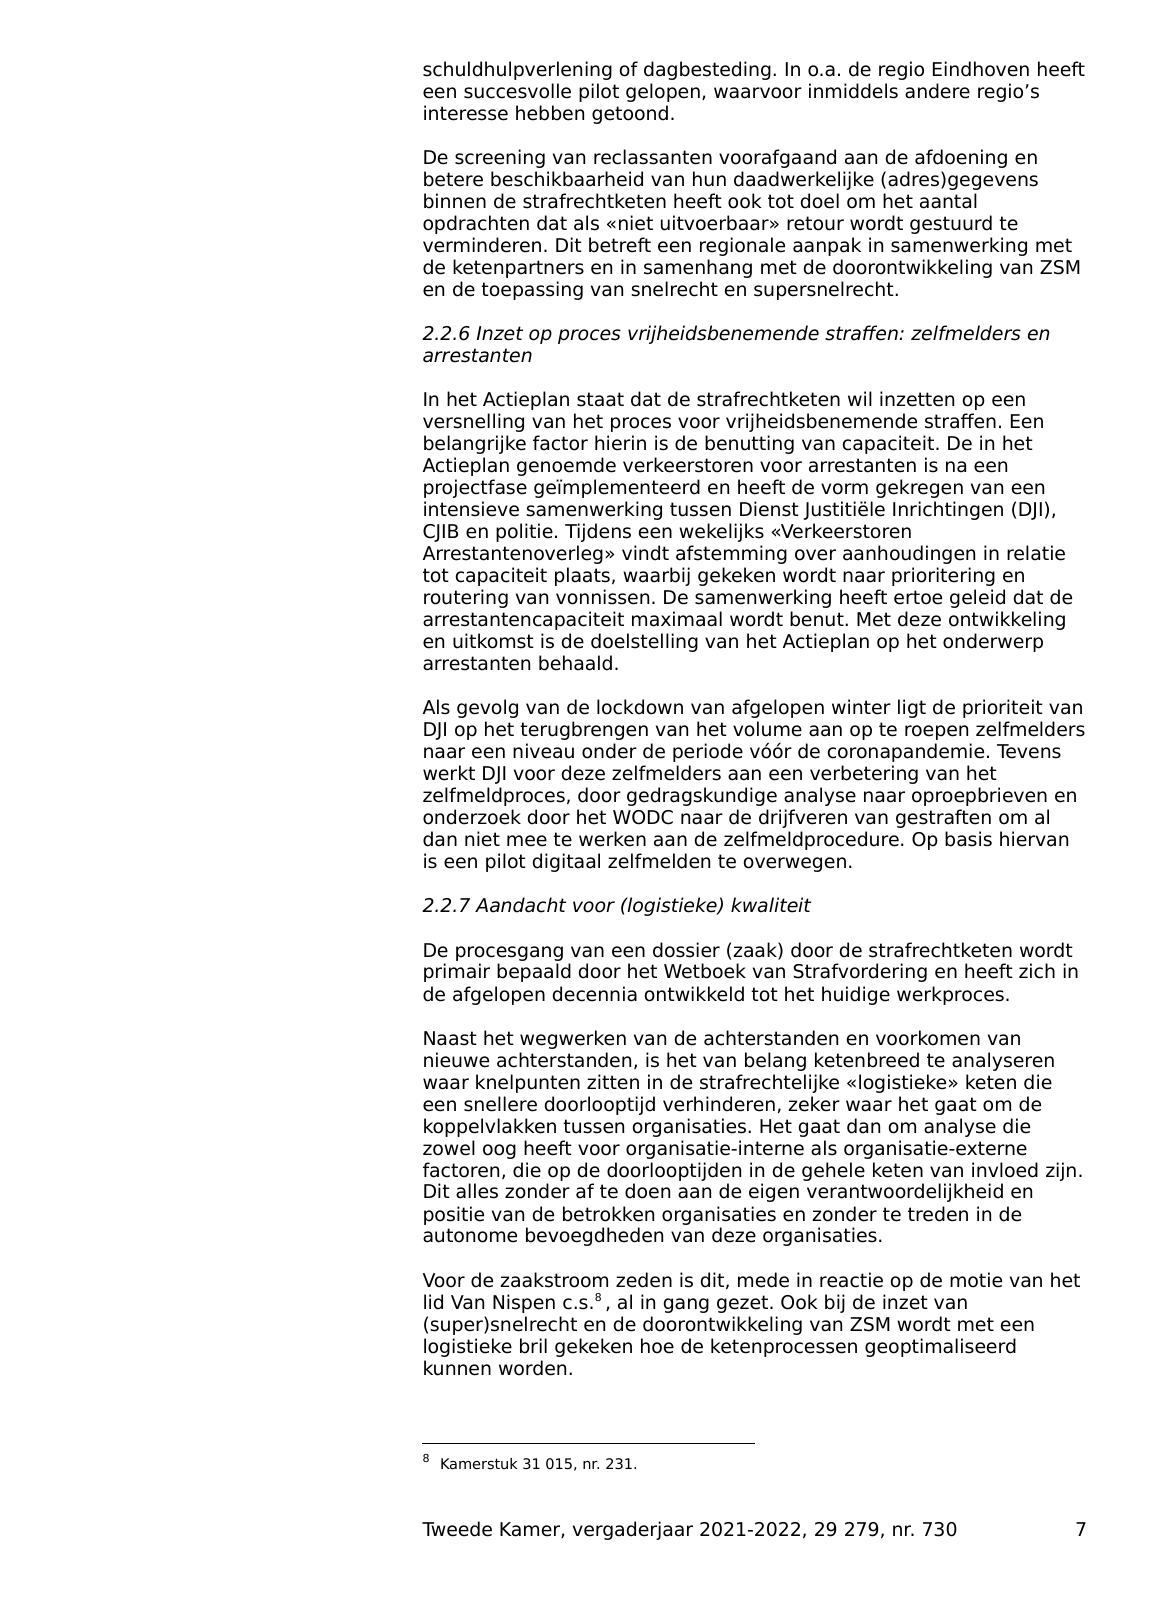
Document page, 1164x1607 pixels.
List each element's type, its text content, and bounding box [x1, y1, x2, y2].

text Naast het wegwerken van de achterstanden en voorkomen van nieuwe achterstanden, is het van belang ketenbreed te analyseren waar knelpunten zitten in de strafrechtelijke «logistieke» keten die een snellere doorlooptijd verhinderen, zeker waar het gaat om de koppelvlakken tussen organisaties. Het gaat dan om analyse die zowel oog heeft voor organisatie-interne als organisatie-externe factoren, die op de doorlooptijden in de gehele keten van invloed zijn. Dit alles zonder af te doen aan de eigen verantwoordelijkheid en positie van de betrokken organisaties en zonder te treden in de autonome bevoegdheden van deze organisaties. [422, 1028, 1087, 1247]
subtitle 2.2.6 Inzet op proces vrijheidsbenemende straffen: zelfmelders en arrestanten [422, 323, 1087, 367]
text schuldhulpverlening of dagbesteding. In o.a. de regio Eindhoven heeft een succesvolle pilot gelopen, waarvoor inmiddels andere regio’s interesse hebben getoond. [422, 59, 1087, 125]
text De screening van reclassanten voorafgaand aan de afdoening en betere beschikbaarheid van hun daadwerkelijke (adres)gegevens binnen de strafrechtketen heeft ook tot doel om het aantal opdrachten dat als «niet uitvoerbaar» retour wordt gestuurd te verminderen. Dit betreft een regionale aanpak in samenwerking met de ketenpartners en in samenhang met de doorontwikkeling van ZSM en de toepassing van snelrecht en supersnelrecht. [422, 147, 1087, 301]
text Als gevolg van de lockdown van afgelopen winter ligt de prioriteit van DJI op het terugbrengen van het volume aan op te roepen zelfmelders naar een niveau onder de periode vóór de coronapandemie. Tevens werkt DJI voor deze zelfmelders aan een verbetering van het zelfmeldproces, door gedragskundige analyse naar oproepbrieven en onderzoek door het WODC naar de drijfveren van gestraften om al dan niet mee te werken aan de zelfmeldprocedure. Op basis hiervan is een pilot digitaal zelfmelden te overwegen. [422, 697, 1087, 873]
text Voor de zaakstroom zeden is dit, mede in reactie op de motie van het lid Van Nispen c.s., al in gang gezet. Ook bij de inzet van (super)snelrecht en de doorontwikkeling van ZSM wordt met een logistieke bril gekeken hoe de ketenprocessen geoptimaliseerd kunnen worden. [422, 1269, 1087, 1379]
subtitle 2.2.7 Aandacht voor (logistieke) kwaliteit [422, 895, 1087, 917]
text De procesgang van een dossier (zaak) door de strafrechtketen wordt primair bepaald door het Wetboek van Strafvordering en heeft zich in de afgelopen decennia ontwikkeld tot het huidige werkproces. [422, 939, 1087, 1005]
text Kamerstuk 31 015, nr. 231. [422, 1452, 1087, 1474]
text In het Actieplan staat dat de strafrechtketen wil inzetten op een versnelling van het proces voor vrijheidsbenemende straffen. Een belangrijke factor hierin is de benutting van capaciteit. De in het Actieplan genoemde verkeerstoren voor arrestanten is na een projectfase geïmplementeerd en heeft de vorm gekregen van een intensieve samenwerking tussen Dienst Justitiële Inrichtingen (DJI), CJIB en politie. Tijdens een wekelijks «Verkeerstoren Arrestantenoverleg» vindt afstemming over aanhoudingen in relatie tot capaciteit plaats, waarbij gekeken wordt naar prioritering en routering van vonnissen. De samenwerking heeft ertoe geleid dat de arrestantencapaciteit maximaal wordt benut. Met deze ontwikkeling en uitkomst is de doelstelling van het Actieplan op het onderwerp arrestanten behaald. [422, 389, 1087, 675]
